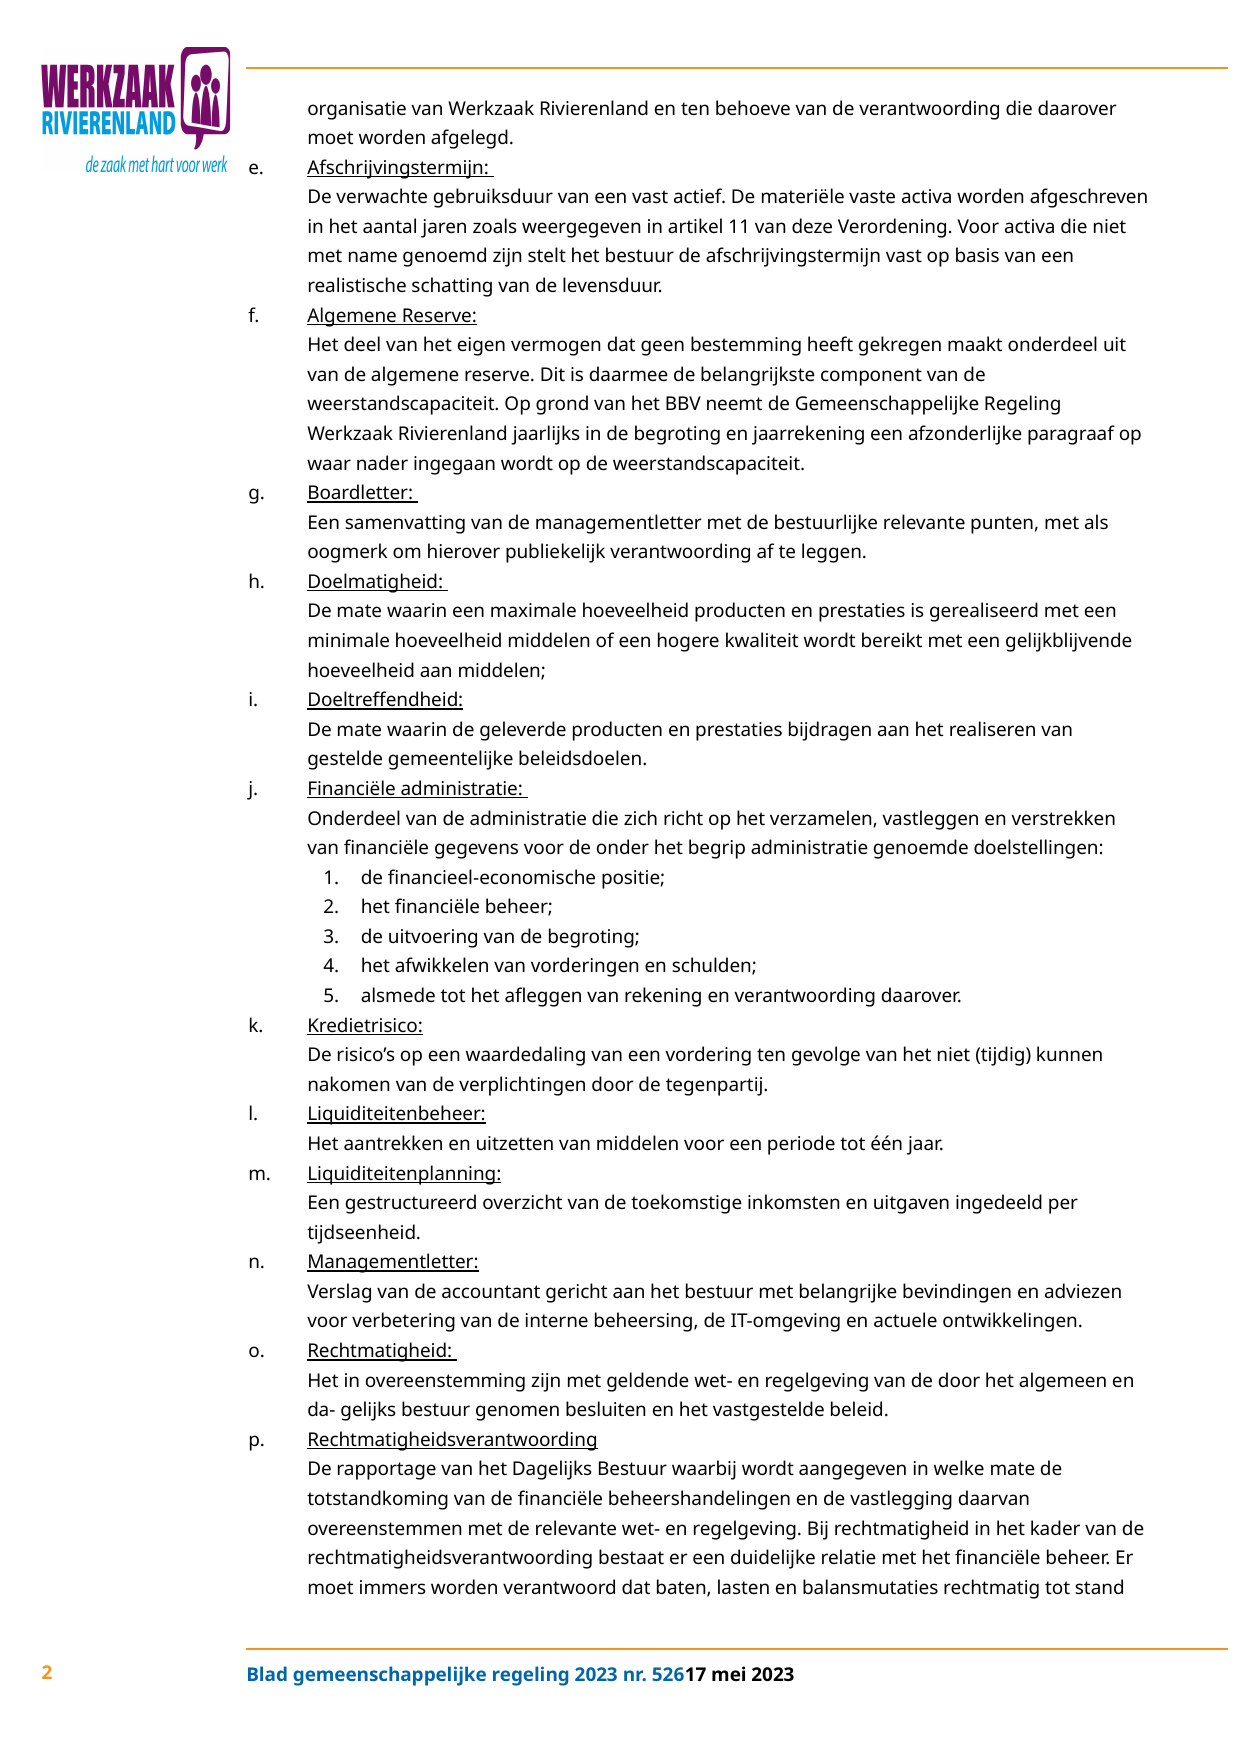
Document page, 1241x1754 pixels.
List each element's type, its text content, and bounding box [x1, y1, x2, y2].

list Rechtmatigheid: [248, 1337, 1152, 1363]
list Het deel van het eigen vermogen dat geen bestemming heeft gekregen maakt onderdeel uit van de algemene reserve. Dit is daarmee de belangrijkste component van de weerstandscapaciteit. Op grond van het BBV neemt de Gemeenschappelijke Regeling Werkzaak Rivierenland jaarlijks in de begroting en jaarrekening een afzonderlijke paragraaf op waar nader ingegaan wordt op de weerstandscapaciteit. [248, 331, 1152, 476]
list het afwikkelen van vorderingen en schulden; [323, 953, 1152, 978]
list De rapportage van het Dagelijks Bestuur waarbij wordt aangegeven in welke mate de totstandkoming van de financiële beheershandelingen en de vastlegging daarvan overeenstemmen met de relevante wet- en regelgeving. Bij rechtmatigheid in het kader van de rechtmatigheidsverantwoording bestaat er een duidelijke relatie met het financiële beheer. Er moet immers worden verantwoord dat baten, lasten en balansmutaties rechtmatig tot stand [248, 1456, 1152, 1600]
list Afschrijvingstermijn: [248, 154, 1152, 180]
picture [41, 47, 231, 172]
list het financiële beheer; [323, 893, 1152, 919]
list Boardletter: [248, 479, 1152, 505]
list Doelmatigheid: [248, 568, 1152, 594]
list Het in overeenstemming zijn met geldende wet- en regelgeving van de door het algemeen en da- gelijks bestuur genomen besluiten en het vastgestelde beleid. [248, 1367, 1152, 1422]
list Liquiditeitenplanning: [248, 1160, 1152, 1186]
list De mate waarin een maximale hoeveelheid producten en prestaties is gerealiseerd met een minimale hoeveelheid middelen of een hogere kwaliteit wordt bereikt met een gelijkblijvende hoeveelheid aan middelen; [248, 598, 1152, 683]
list Liquiditeitenbeheer: [248, 1101, 1152, 1126]
list Doeltreffendheid: [248, 686, 1152, 712]
list Verslag van de accountant gericht aan het bestuur met belangrijke bevindingen en adviezen voor verbetering van de interne beheersing, de IT-omgeving en actuele ontwikkelingen. [248, 1278, 1152, 1333]
list de financieel-economische positie; [323, 864, 1152, 890]
list Algemene Reserve: [248, 302, 1152, 328]
list Rechtmatigheidsverantwoording [248, 1426, 1152, 1452]
list alsmede tot het afleggen van rekening en verantwoording daarover. [323, 982, 1152, 1008]
list De risico’s op een waardedaling van een vordering ten gevolge van het niet (tijdig) kunnen nakomen van de verplichtingen door de tegenpartij. [248, 1041, 1152, 1097]
list organisatie van Werkzaak Rivierenland en ten behoeve van de verantwoording die daarover moet worden afgelegd. [248, 95, 1152, 150]
list Financiële administratie: [248, 775, 1152, 801]
list Onderdeel van de administratie die zich richt op het verzamelen, vastleggen en verstrekken van financiële gegevens voor de onder het begrip administratie genoemde doelstellingen: [248, 805, 1152, 860]
list Kredietrisico: [248, 1012, 1152, 1038]
list De verwachte gebruiksduur van een vast actief. De materiële vaste activa worden afgeschreven in het aantal jaren zoals weergegeven in artikel 11 van deze Verordening. Voor activa die niet met name genoemd zijn stelt het bestuur de afschrijvingstermijn vast op basis van een realistische schatting van de levensduur. [248, 183, 1152, 298]
list de uitvoering van de begroting; [323, 923, 1152, 949]
list De mate waarin de geleverde producten en prestaties bijdragen aan het realiseren van gestelde gemeentelijke beleidsdoelen. [248, 716, 1152, 771]
list Een samenvatting van de managementletter met de bestuurlijke relevante punten, met als oogmerk om hierover publiekelijk verantwoording af te leggen. [248, 509, 1152, 564]
list Het aantrekken en uitzetten van middelen voor een periode tot één jaar. [248, 1130, 1152, 1156]
list Een gestructureerd overzicht van de toekomstige inkomsten en uitgaven ingedeeld per tijdseenheid. [248, 1189, 1152, 1245]
list Managementletter: [248, 1248, 1152, 1274]
